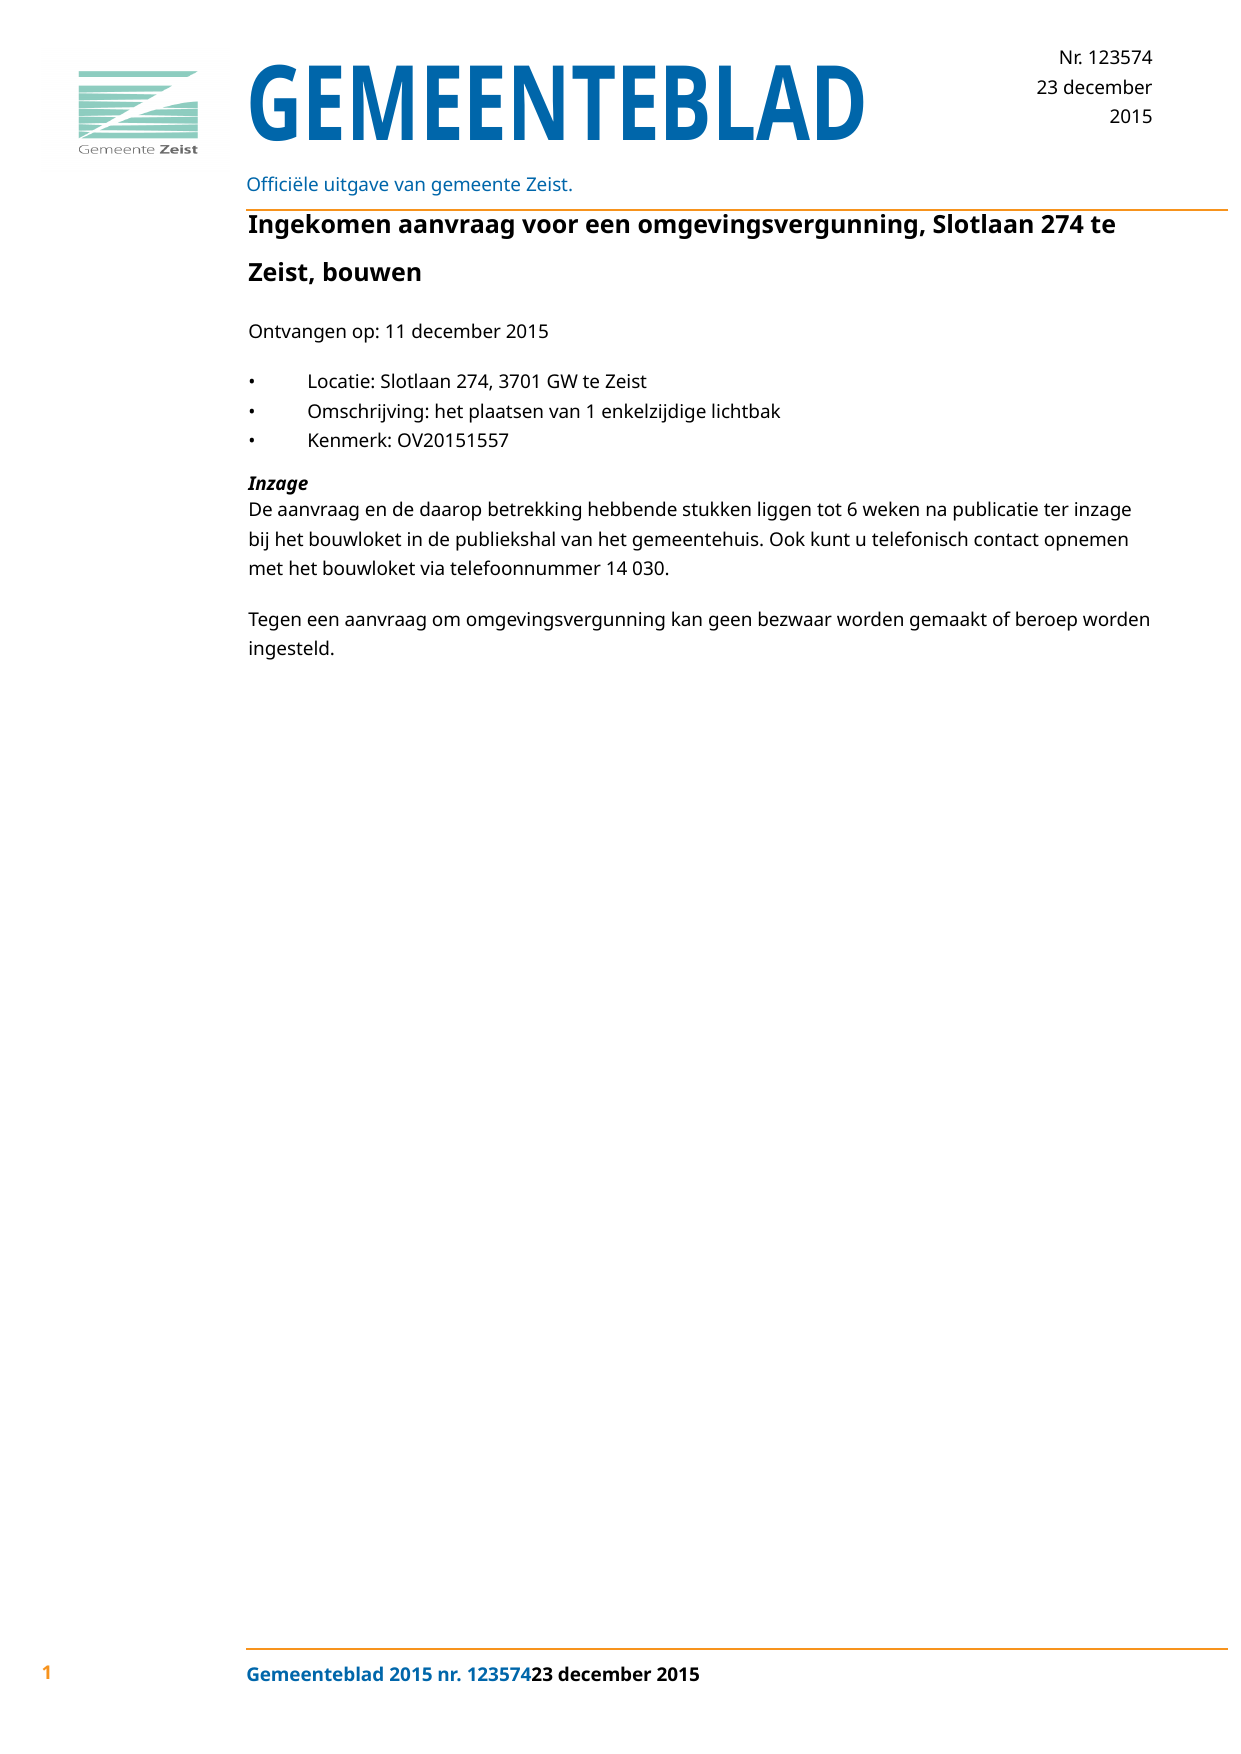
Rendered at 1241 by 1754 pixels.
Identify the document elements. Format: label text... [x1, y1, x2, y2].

list Omschrijving: het plaatsen van 1 enkelzijdige lichtbak [248, 398, 1152, 424]
list Kenmerk: OV20151557 [248, 427, 1152, 453]
list Locatie: Slotlaan 274, 3701 GW te Zeist [248, 368, 1152, 394]
picture [41, 47, 231, 172]
text Inzage [248, 471, 1152, 496]
text De aanvraag en de daarop betrekking hebbende stukken liggen tot 6 weken na publicatie ter inzage bij het bouwloket in de publiekshal van het gemeentehuis. Ook kunt u telefonisch contact opnemen met het bouwloket via telefoonnummer 14 030. [248, 496, 1152, 581]
text Ingekomen aanvraag voor een omgevingsvergunning, Slotlaan 274 te Zeist, bouwen [248, 211, 1152, 288]
text Ontvangen op: 11 december 2015 [248, 318, 1152, 344]
text Tegen een aanvraag om omgevingsvergunning kan geen bezwaar worden gemaakt of beroep worden ingesteld. [248, 606, 1152, 661]
